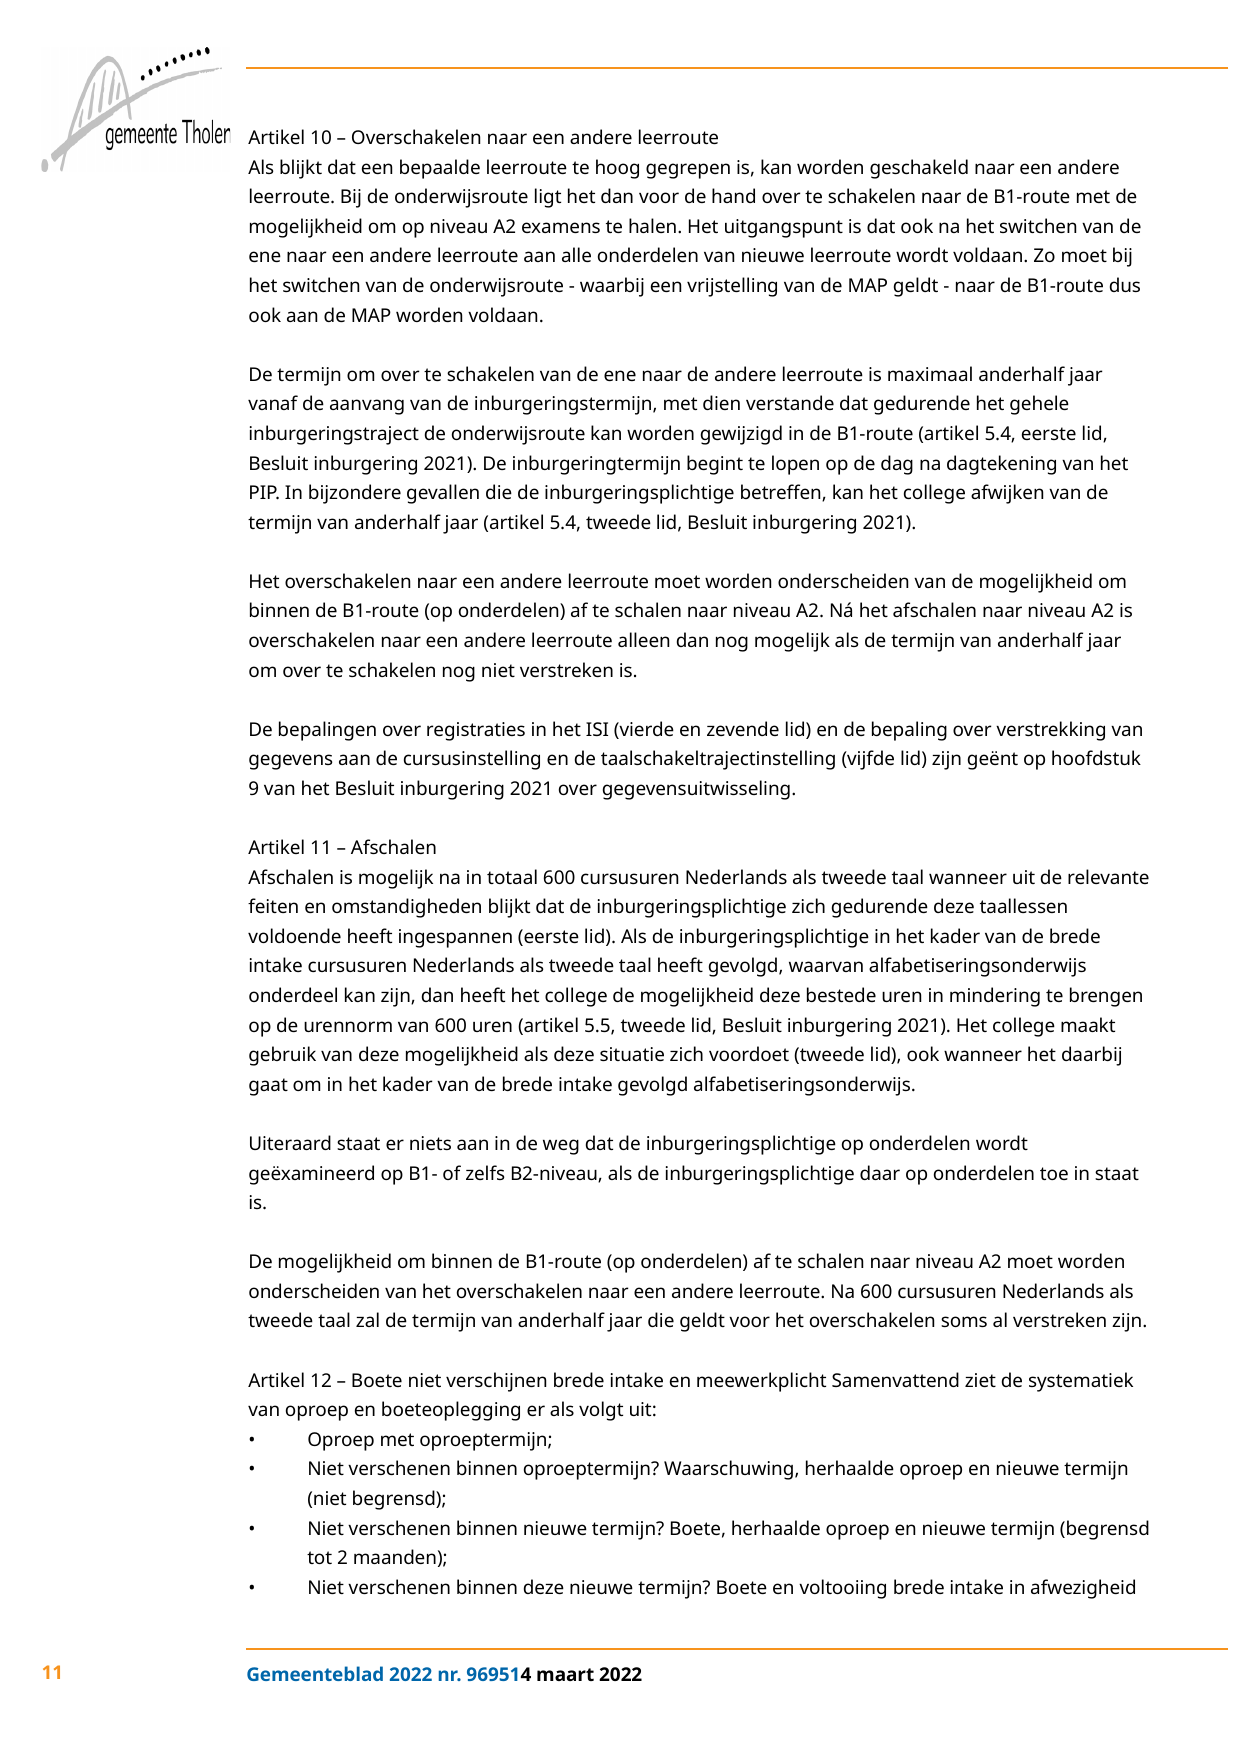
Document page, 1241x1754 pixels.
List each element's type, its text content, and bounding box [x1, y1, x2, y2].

list Oproep met oproeptermijn; [248, 1426, 1152, 1452]
text Artikel 10 – Overschakelen naar een andere leerroute [248, 124, 1152, 150]
list Niet verschenen binnen nieuwe termijn? Boete, herhaalde oproep en nieuwe termijn (begrensd tot 2 maanden); [248, 1515, 1152, 1570]
text De bepalingen over registraties in het ISI (vierde en zevende lid) en de bepaling over verstrekking van gegevens aan de cursusinstelling en de taalschakeltrajectinstelling (vijfde lid) zijn geënt op hoofdstuk 9 van het Besluit inburgering 2021 over gegevensuitwisseling. [248, 716, 1152, 801]
text Uiteraard staat er niets aan in de weg dat de inburgeringsplichtige op onderdelen wordt geëxamineerd op B1- of zelfs B2-niveau, als de inburgeringsplichtige daar op onderdelen toe in staat is. [248, 1130, 1152, 1215]
list Niet verschenen binnen oproeptermijn? Waarschuwing, herhaalde oproep en nieuwe termijn (niet begrensd); [248, 1456, 1152, 1511]
picture [41, 47, 231, 172]
text De termijn om over te schakelen van de ene naar de andere leerroute is maximaal anderhalf jaar vanaf de aanvang van de inburgeringstermijn, met dien verstande dat gedurende het gehele inburgeringstraject de onderwijsroute kan worden gewijzigd in de B1-route (artikel 5.4, eerste lid, Besluit inburgering 2021). De inburgeringtermijn begint te lopen op de dag na dagtekening van het PIP. In bijzondere gevallen die de inburgeringsplichtige betreffen, kan het college afwijken van de termijn van anderhalf jaar (artikel 5.4, tweede lid, Besluit inburgering 2021). [248, 361, 1152, 535]
text De mogelijkheid om binnen de B1-route (op onderdelen) af te schalen naar niveau A2 moet worden onderscheiden van het overschakelen naar een andere leerroute. Na 600 cursusuren Nederlands als tweede taal zal de termijn van anderhalf jaar die geldt voor het overschakelen soms al verstreken zijn. [248, 1248, 1152, 1333]
text Artikel 11 – Afschalen [248, 834, 1152, 860]
text Artikel 12 – Boete niet verschijnen brede intake en meewerkplicht Samenvattend ziet de systematiek van oproep en boeteoplegging er als volgt uit: [248, 1367, 1152, 1422]
text Als blijkt dat een bepaalde leerroute te hoog gegrepen is, kan worden geschakeld naar een andere leerroute. Bij de onderwijsroute ligt het dan voor de hand over te schakelen naar de B1-route met de mogelijkheid om op niveau A2 examens te halen. Het uitgangspunt is dat ook na het switchen van de ene naar een andere leerroute aan alle onderdelen van nieuwe leerroute wordt voldaan. Zo moet bij het switchen van de onderwijsroute - waarbij een vrijstelling van de MAP geldt - naar de B1-route dus ook aan de MAP worden voldaan. [248, 154, 1152, 328]
text Het overschakelen naar een andere leerroute moet worden onderscheiden van de mogelijkheid om binnen de B1-route (op onderdelen) af te schalen naar niveau A2. Ná het afschalen naar niveau A2 is overschakelen naar een andere leerroute alleen dan nog mogelijk als de termijn van anderhalf jaar om over te schakelen nog niet verstreken is. [248, 568, 1152, 683]
text Afschalen is mogelijk na in totaal 600 cursusuren Nederlands als tweede taal wanneer uit de relevante feiten en omstandigheden blijkt dat de inburgeringsplichtige zich gedurende deze taallessen voldoende heeft ingespannen (eerste lid). Als de inburgeringsplichtige in het kader van de brede intake cursusuren Nederlands als tweede taal heeft gevolgd, waarvan alfabetiseringsonderwijs onderdeel kan zijn, dan heeft het college de mogelijkheid deze bestede uren in mindering te brengen op de urennorm van 600 uren (artikel 5.5, tweede lid, Besluit inburgering 2021). Het college maakt gebruik van deze mogelijkheid als deze situatie zich voordoet (tweede lid), ook wanneer het daarbij gaat om in het kader van de brede intake gevolgd alfabetiseringsonderwijs. [248, 864, 1152, 1097]
list Niet verschenen binnen deze nieuwe termijn? Boete en voltooiing brede intake in afwezigheid [248, 1574, 1152, 1600]
